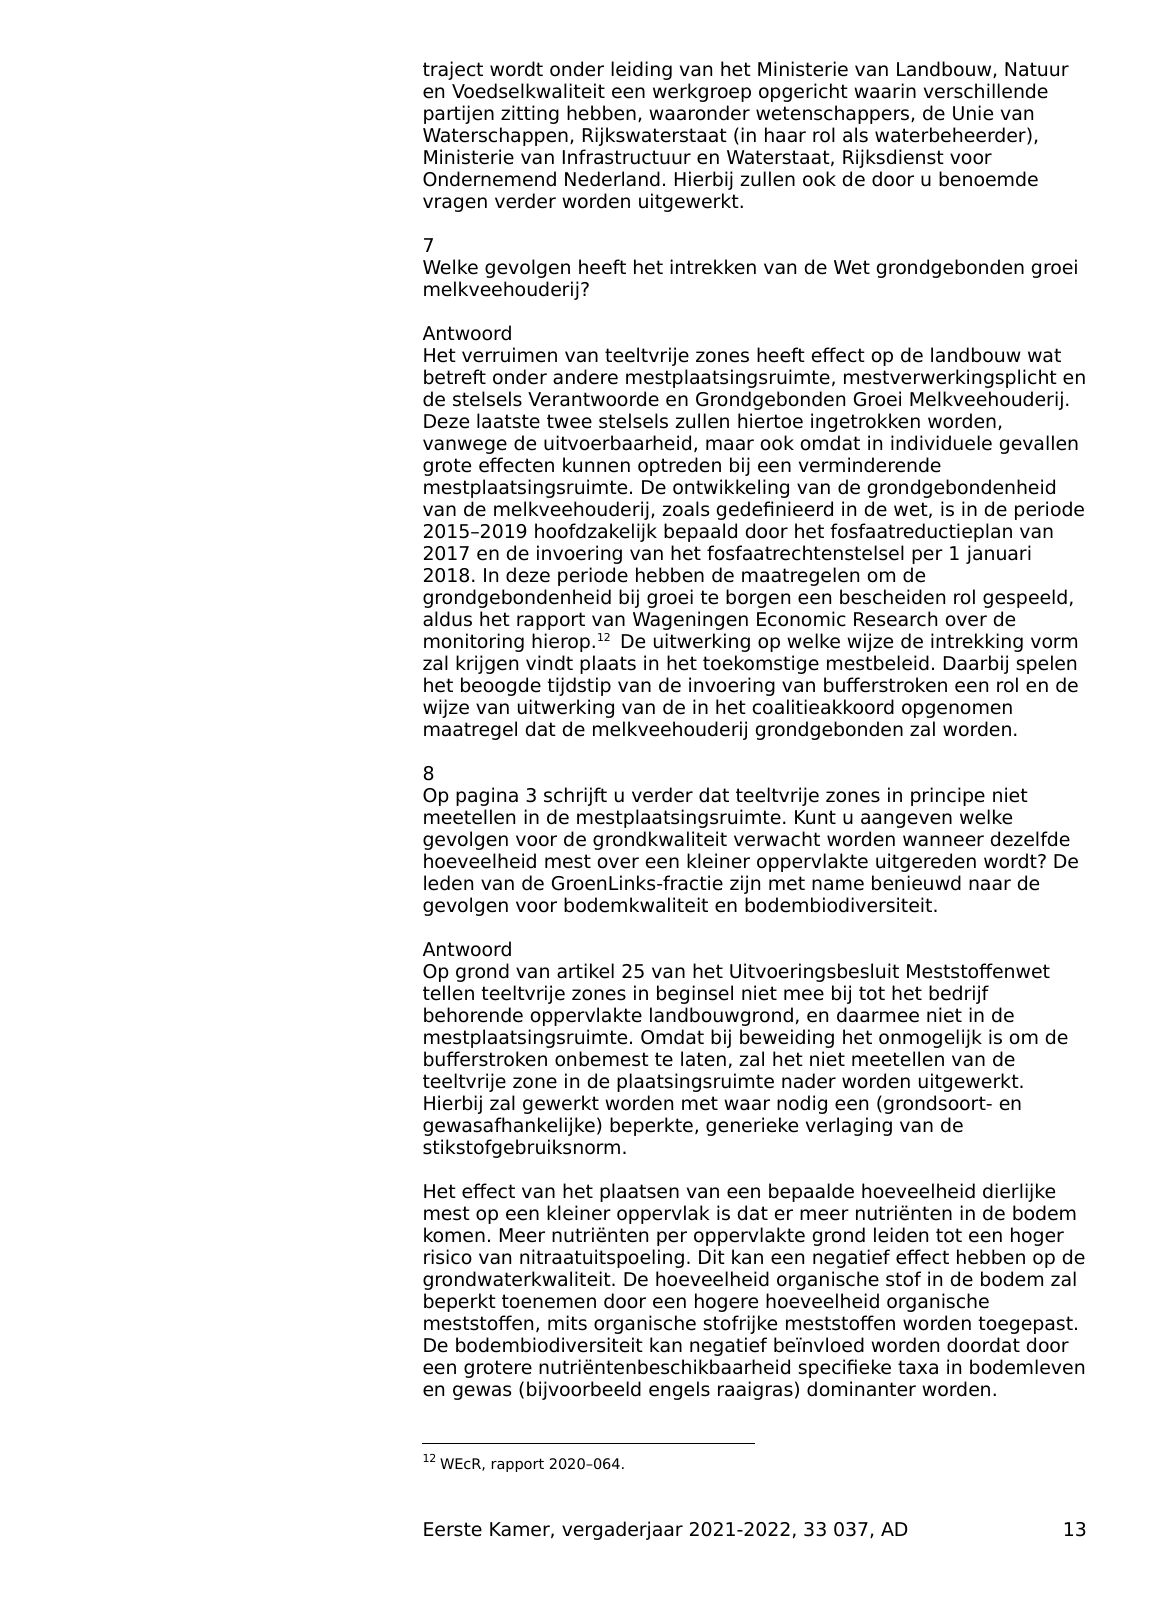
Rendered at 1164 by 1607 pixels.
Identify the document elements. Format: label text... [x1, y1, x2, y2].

text traject wordt onder leiding van het Ministerie van Landbouw, Natuur en Voedselkwaliteit een werkgroep opgericht waarin verschillende partijen zitting hebben, waaronder wetenschappers, de Unie van Waterschappen, Rijkswaterstaat (in haar rol als waterbeheerder), Ministerie van Infrastructuur en Waterstaat, Rijksdienst voor Ondernemend Nederland. Hierbij zullen ook de door u benoemde vragen verder worden uitgewerkt. [422, 59, 1087, 213]
text 8 [422, 763, 1087, 785]
text Op pagina 3 schrijft u verder dat teeltvrije zones in principe niet meetellen in de mestplaatsingsruimte. Kunt u aangeven welke gevolgen voor de grondkwaliteit verwacht worden wanneer dezelfde hoeveelheid mest over een kleiner oppervlakte uitgereden wordt? De leden van de GroenLinks-fractie zijn met name benieuwd naar de gevolgen voor bodemkwaliteit en bodembiodiversiteit. [422, 785, 1087, 917]
text Antwoord [422, 323, 1087, 345]
text WEcR, rapport 2020–064. [422, 1452, 1087, 1474]
text Antwoord [422, 939, 1087, 961]
text Op grond van artikel 25 van het Uitvoeringsbesluit Meststoffenwet tellen teeltvrije zones in beginsel niet mee bij tot het bedrijf behorende oppervlakte landbouwgrond, en daarmee niet in de mestplaatsingsruimte. Omdat bij beweiding het onmogelijk is om de bufferstroken onbemest te laten, zal het niet meetellen van de teeltvrije zone in de plaatsingsruimte nader worden uitgewerkt. Hierbij zal gewerkt worden met waar nodig een (grondsoort- en gewasafhankelijke) beperkte, generieke verlaging van de stikstofgebruiksnorm. [422, 961, 1087, 1159]
text Het effect van het plaatsen van een bepaalde hoeveelheid dierlijke mest op een kleiner oppervlak is dat er meer nutriënten in de bodem komen. Meer nutriënten per oppervlakte grond leiden tot een hoger risico van nitraatuitspoeling. Dit kan een negatief effect hebben op de grondwaterkwaliteit. De hoeveelheid organische stof in de bodem zal beperkt toenemen door een hogere hoeveelheid organische meststoffen, mits organische stofrijke meststoffen worden toegepast. De bodembiodiversiteit kan negatief beïnvloed worden doordat door een grotere nutriëntenbeschikbaarheid specifieke taxa in bodemleven en gewas (bijvoorbeeld engels raaigras) dominanter worden. [422, 1181, 1087, 1401]
text Welke gevolgen heeft het intrekken van de Wet grondgebonden groei melkveehouderij? [422, 257, 1087, 301]
text 7 [422, 235, 1087, 257]
text Het verruimen van teeltvrije zones heeft effect op de landbouw wat betreft onder andere mestplaatsingsruimte, mestverwerkingsplicht en de stelsels Verantwoorde en Grondgebonden Groei Melkveehouderij. Deze laatste twee stelsels zullen hiertoe ingetrokken worden, vanwege de uitvoerbaarheid, maar ook omdat in individuele gevallen grote effecten kunnen optreden bij een verminderende mestplaatsingsruimte. De ontwikkeling van de grondgebondenheid van de melkveehouderij, zoals gedefinieerd in de wet, is in de periode 2015–2019 hoofdzakelijk bepaald door het fosfaatreductieplan van 2017 en de invoering van het fosfaatrechtenstelsel per 1 januari 2018. In deze periode hebben de maatregelen om de grondgebondenheid bij groei te borgen een bescheiden rol gespeeld, aldus het rapport van Wageningen Economic Research over de monitoring hierop. De uitwerking op welke wijze de intrekking vorm zal krijgen vindt plaats in het toekomstige mestbeleid. Daarbij spelen het beoogde tijdstip van de invoering van bufferstroken een rol en de wijze van uitwerking van de in het coalitieakkoord opgenomen maatregel dat de melkveehouderij grondgebonden zal worden. [422, 345, 1087, 741]
